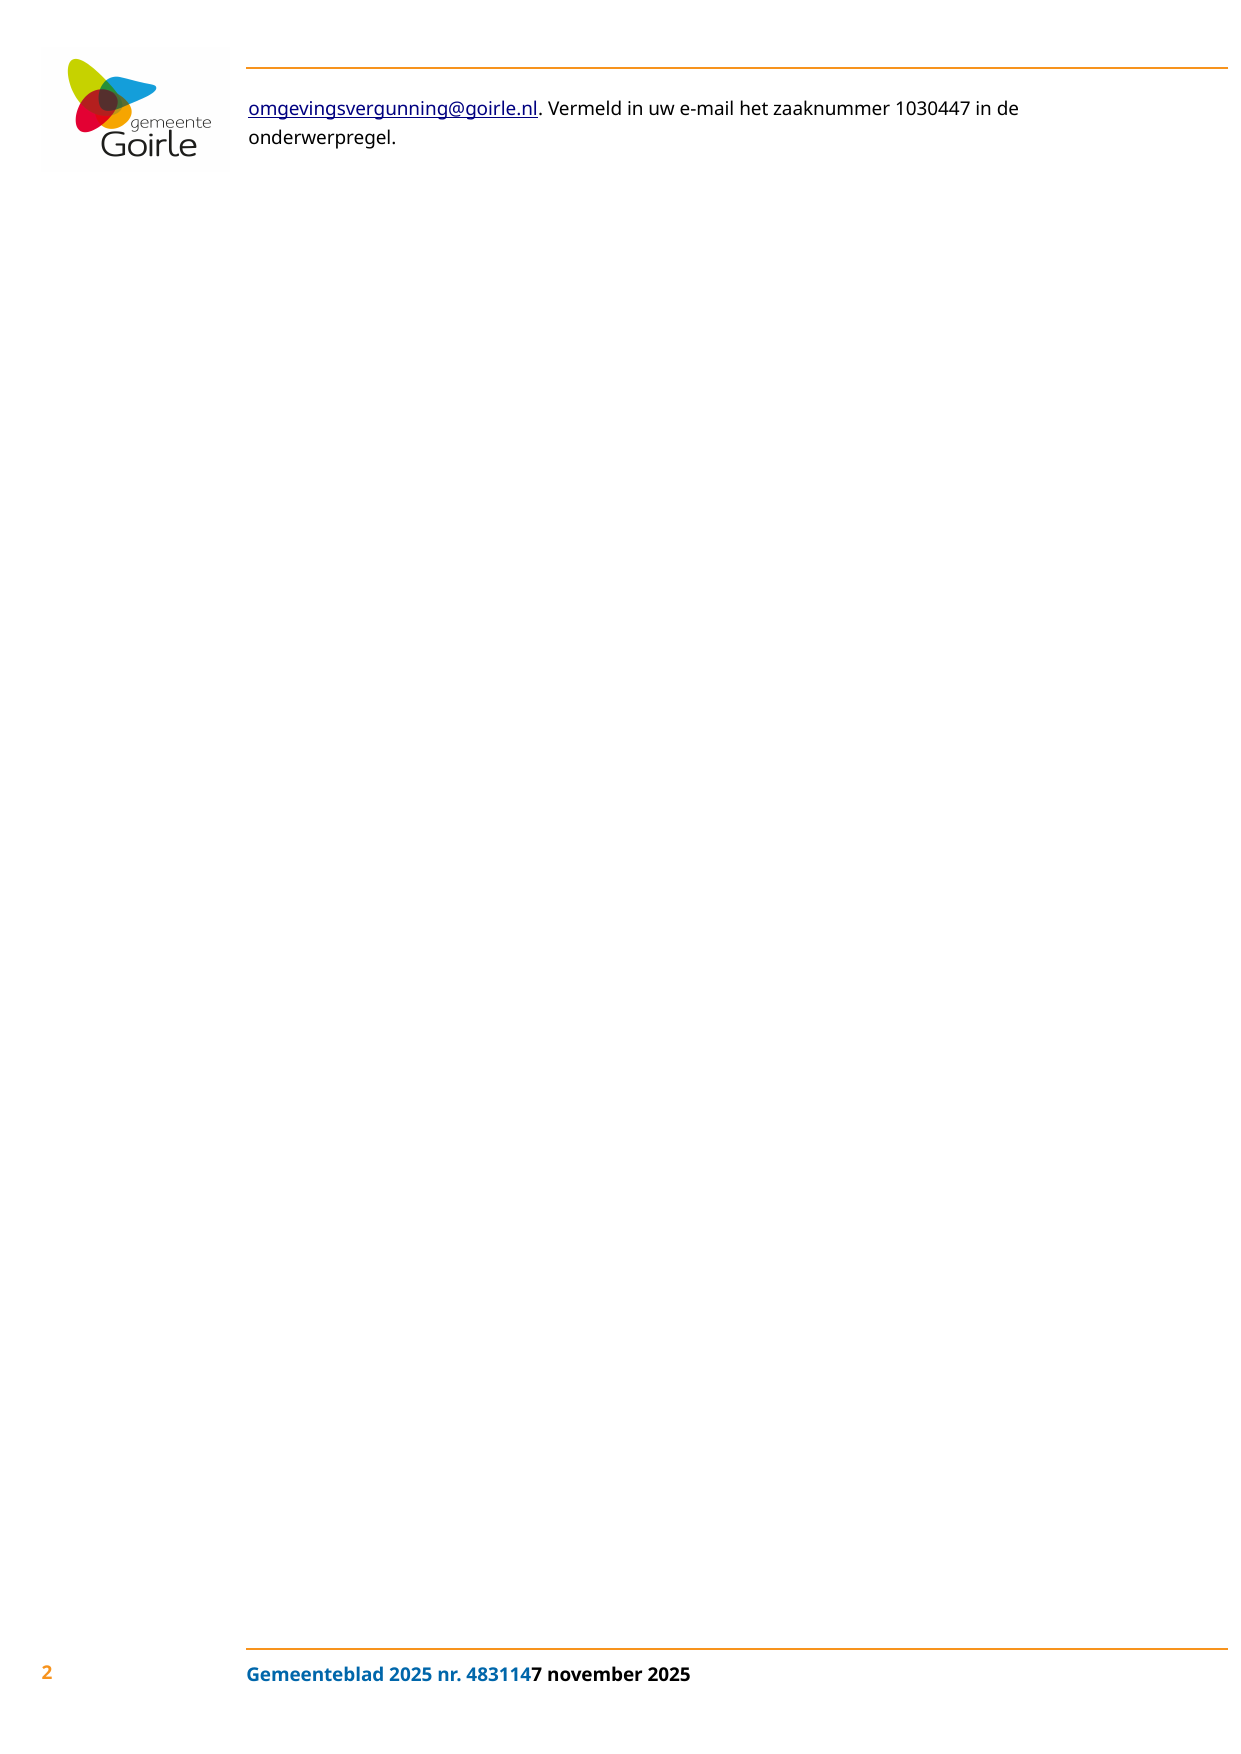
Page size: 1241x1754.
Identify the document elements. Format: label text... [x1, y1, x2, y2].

text omgevingsvergunning@goirle.nl. Vermeld in uw e-mail het zaaknummer 1030447 in de onderwerpregel. [248, 95, 1152, 150]
picture [41, 47, 231, 172]
